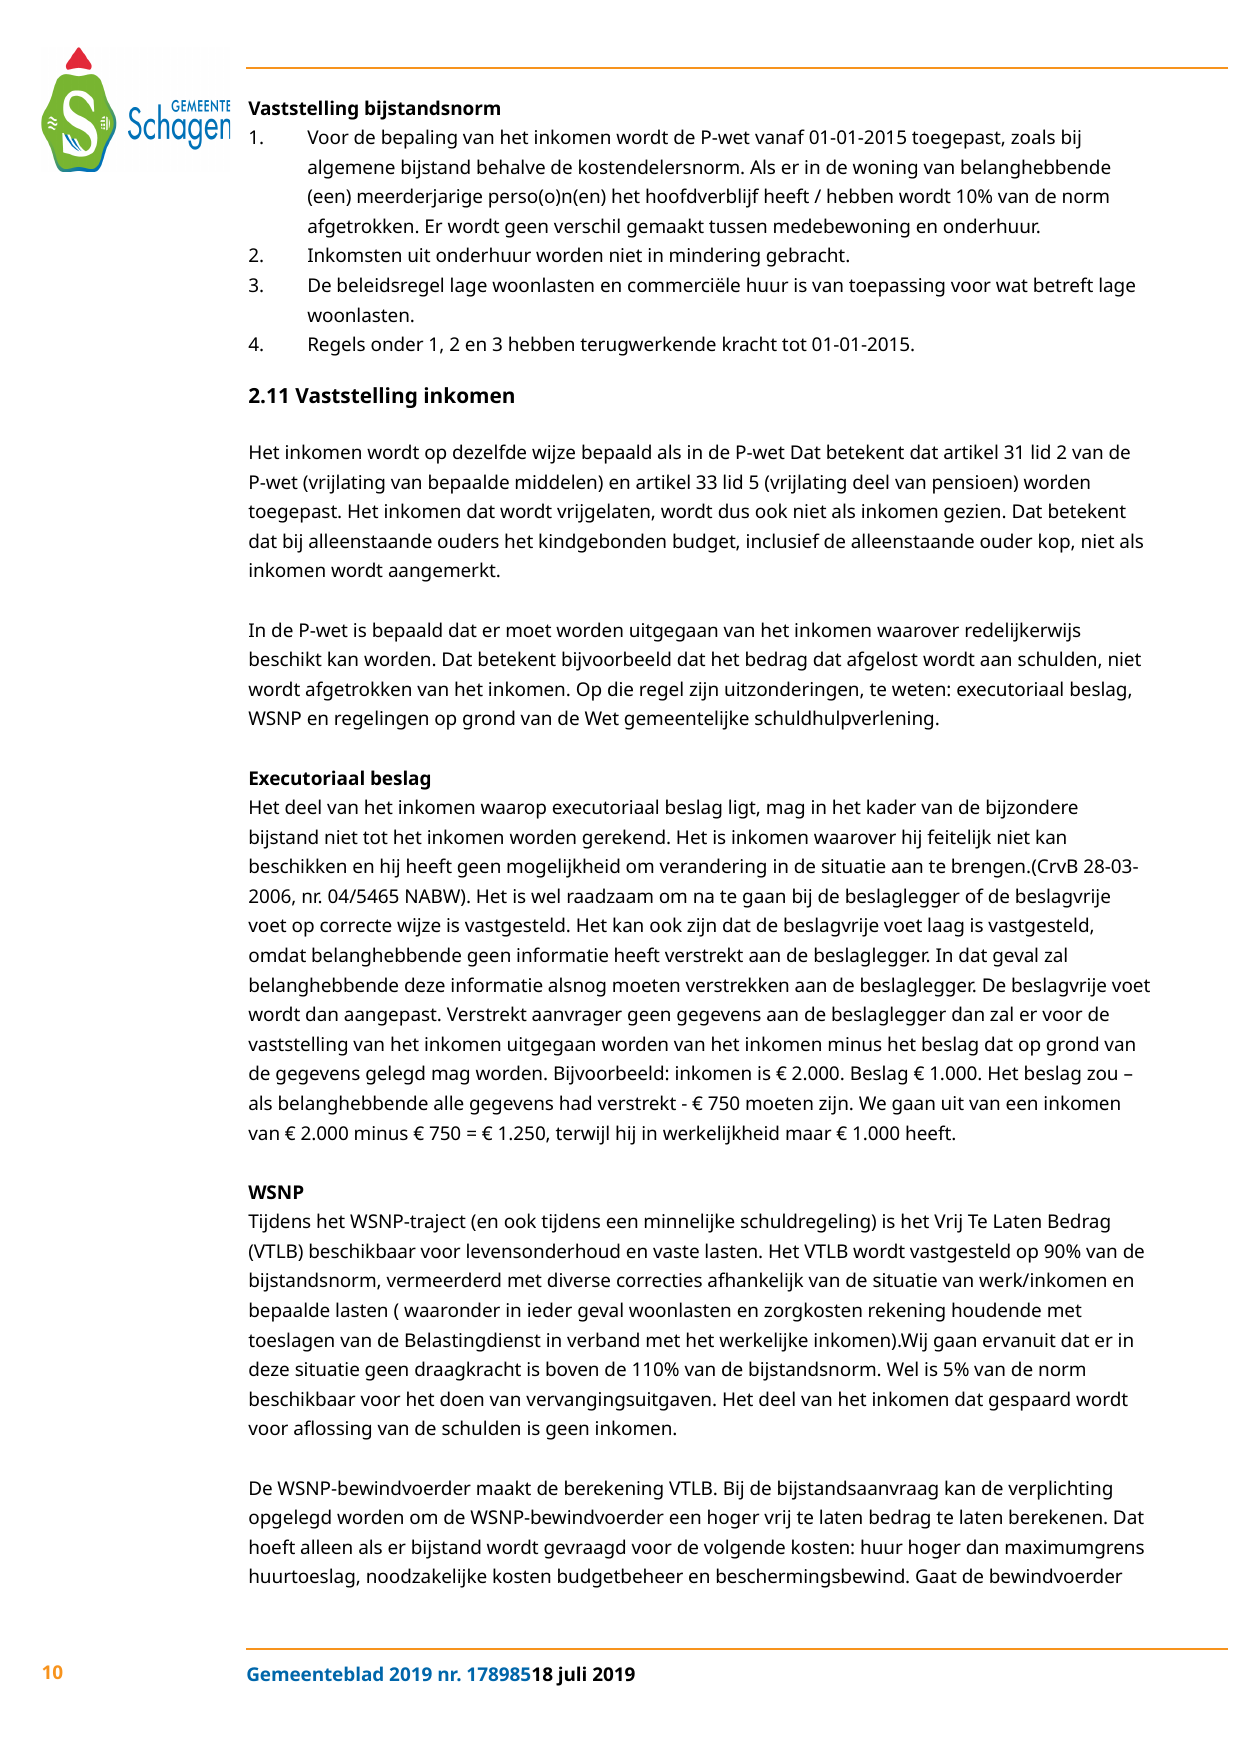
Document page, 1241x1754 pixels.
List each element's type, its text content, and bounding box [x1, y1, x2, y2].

text In de P-wet is bepaald dat er moet worden uitgegaan van het inkomen waarover redelijkerwijs beschikt kan worden. Dat betekent bijvoorbeeld dat het bedrag dat afgelost wordt aan schulden, niet wordt afgetrokken van het inkomen. Op die regel zijn uitzonderingen, te weten: executoriaal beslag, WSNP en regelingen op grond van de Wet gemeentelijke schuldhulpverlening. [248, 617, 1152, 731]
text De WSNP-bewindvoerder maakt de berekening VTLB. Bij de bijstandsaanvraag kan de verplichting opgelegd worden om de WSNP-bewindvoerder een hoger vrij te laten bedrag te laten berekenen. Dat hoeft alleen als er bijstand wordt gevraagd voor de volgende kosten: huur hoger dan maximumgrens huurtoeslag, noodzakelijke kosten budgetbeheer en beschermingsbewind. Gaat de bewindvoerder [248, 1475, 1152, 1589]
picture [41, 47, 231, 172]
text Executoriaal beslag [248, 765, 1152, 790]
table_header Vaststelling bijstandsnorm Voor de bepaling van het inkomen wordt de P-wet vanaf 01-01-2015 toegepast, zoals bij algemene bijstand behalve de kostendelersnorm. Als er in de woning van belanghebbende (een) meerderjarige perso(o)n(en) het hoofdverblijf heeft / hebben wordt 10% van de norm afgetrokken. Er wordt geen verschil gemaakt tussen medebewoning en onderhuur. Inkomsten uit onderhuur worden niet in mindering gebracht. De beleidsregel lage woonlasten en commerciële huur is van toepassing voor wat betreft lage woonlasten. Regels onder 1, 2 en 3 hebben terugwerkende kracht tot 01-01-2015. [248, 95, 1152, 357]
text Tijdens het WSNP-traject (en ook tijdens een minnelijke schuldregeling) is het Vrij Te Laten Bedrag (VTLB) beschikbaar voor levensonderhoud en vaste lasten. Het VTLB wordt vastgesteld op 90% van de bijstandsnorm, vermeerderd met diverse correcties afhankelijk van de situatie van werk/inkomen en bepaalde lasten ( waaronder in ieder geval woonlasten en zorgkosten rekening houdende met toeslagen van de Belastingdienst in verband met het werkelijke inkomen).Wij gaan ervanuit dat er in deze situatie geen draagkracht is boven de 110% van de bijstandsnorm. Wel is 5% van de norm beschikbaar voor het doen van vervangingsuitgaven. Het deel van het inkomen dat gespaard wordt voor aflossing van de schulden is geen inkomen. [248, 1208, 1152, 1441]
text Het inkomen wordt op dezelfde wijze bepaald als in de P-wet Dat betekent dat artikel 31 lid 2 van de P-wet (vrijlating van bepaalde middelen) en artikel 33 lid 5 (vrijlating deel van pensioen) worden toegepast. Het inkomen dat wordt vrijgelaten, wordt dus ook niet als inkomen gezien. Dat betekent dat bij alleenstaande ouders het kindgebonden budget, inclusief de alleenstaande ouder kop, niet als inkomen wordt aangemerkt. [248, 439, 1152, 583]
text Het deel van het inkomen waarop executoriaal beslag ligt, mag in het kader van de bijzondere bijstand niet tot het inkomen worden gerekend. Het is inkomen waarover hij feitelijk niet kan beschikken en hij heeft geen mogelijkheid om verandering in de situatie aan te brengen.(CrvB 28-03-2006, nr. 04/5465 NABW). Het is wel raadzaam om na te gaan bij de beslaglegger of de beslagvrije voet op correcte wijze is vastgesteld. Het kan ook zijn dat de beslagvrije voet laag is vastgesteld, omdat belanghebbende geen informatie heeft verstrekt aan de beslaglegger. In dat geval zal belanghebbende deze informatie alsnog moeten verstrekken aan de beslaglegger. De beslagvrije voet wordt dan aangepast. Verstrekt aanvrager geen gegevens aan de beslaglegger dan zal er voor de vaststelling van het inkomen uitgegaan worden van het inkomen minus het beslag dat op grond van de gegevens gelegd mag worden. Bijvoorbeeld: inkomen is € 2.000. Beslag € 1.000. Het beslag zou – als belanghebbende alle gegevens had verstrekt - € 750 moeten zijn. We gaan uit van een inkomen van € 2.000 minus € 750 = € 1.250, terwijl hij in werkelijkheid maar € 1.000 heeft. [248, 794, 1152, 1145]
text 2.11 Vaststelling inkomen [248, 381, 1152, 410]
text WSNP [248, 1179, 1152, 1204]
